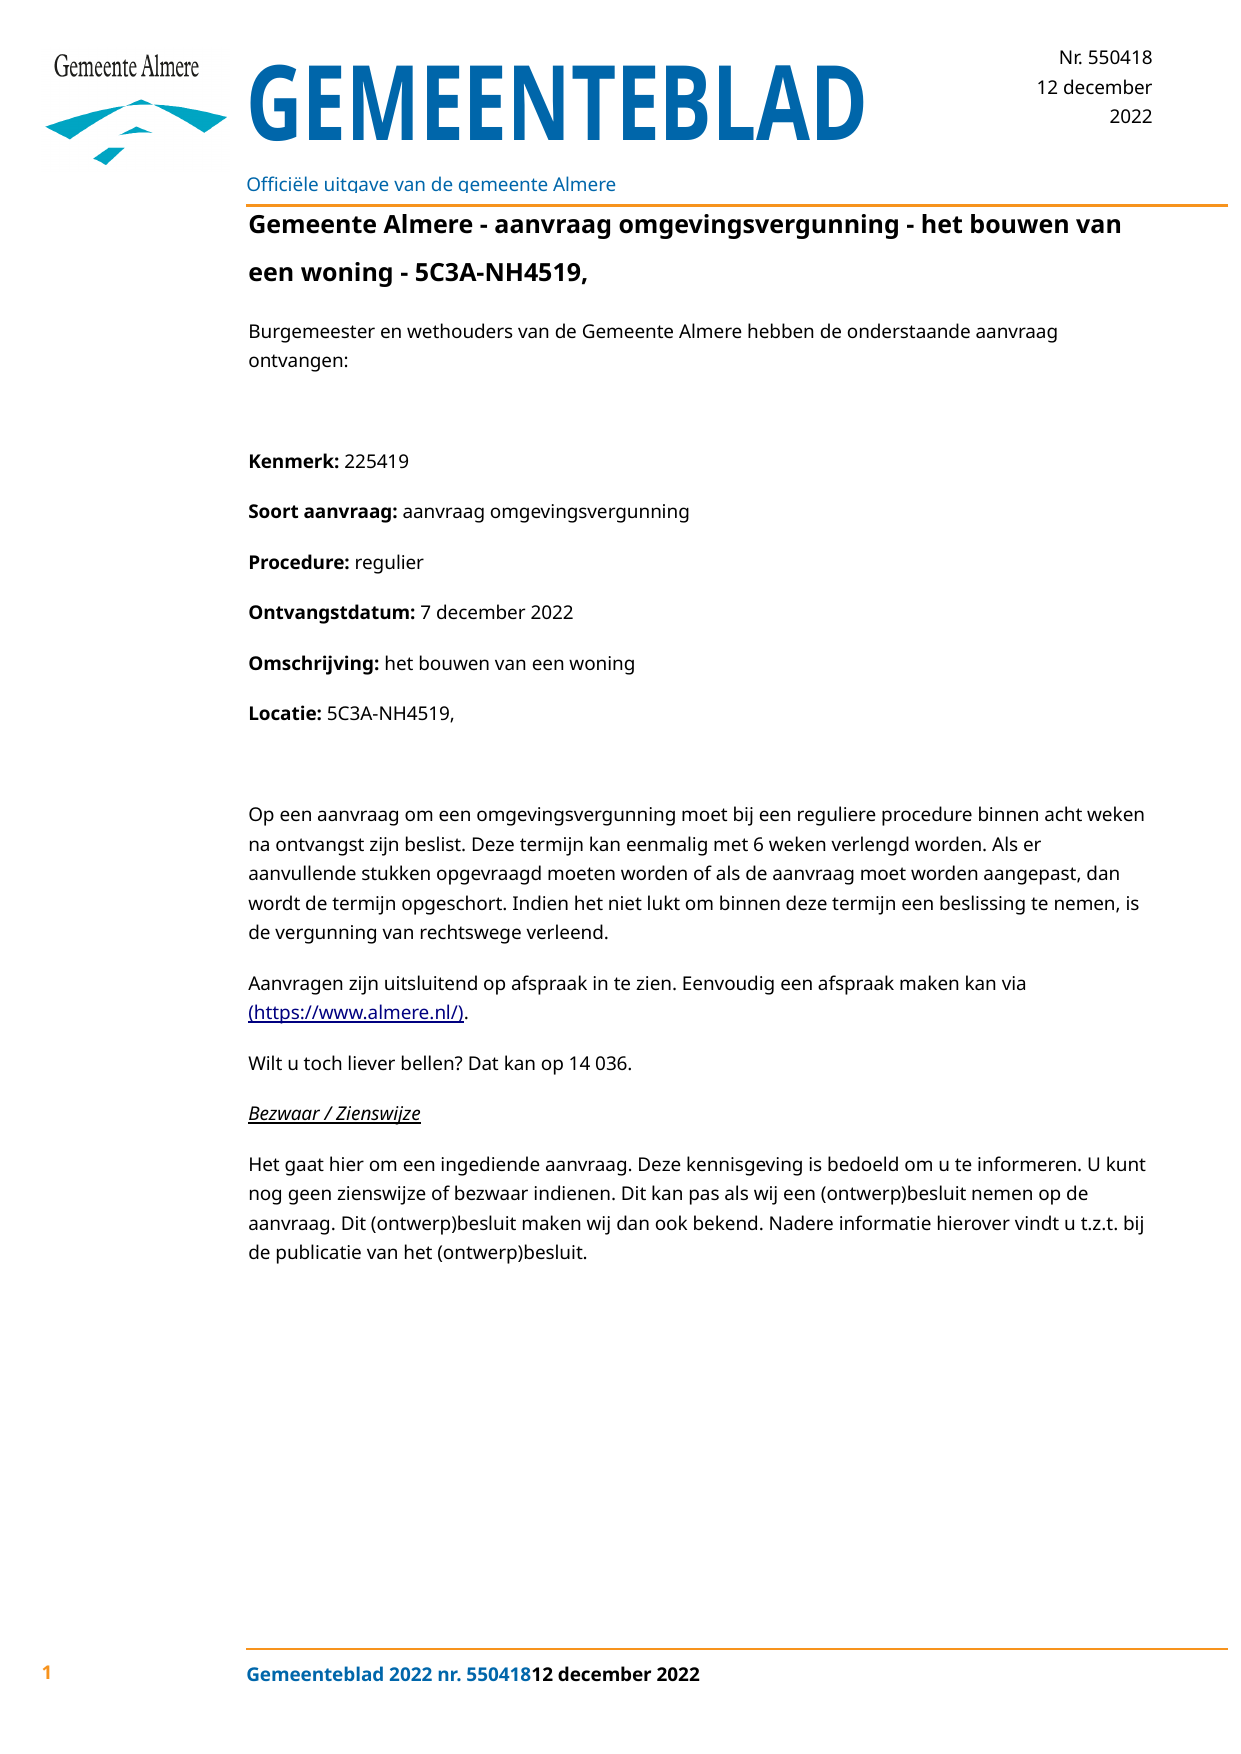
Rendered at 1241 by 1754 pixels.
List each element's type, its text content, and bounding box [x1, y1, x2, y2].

text Ontvangstdatum: 7 december 2022 [248, 599, 1152, 625]
picture [41, 47, 231, 172]
text Op een aanvraag om een omgevingsvergunning moet bij een reguliere procedure binnen acht weken na ontvangst zijn beslist. Deze termijn kan eenmalig met 6 weken verlengd worden. Als er aanvullende stukken opgevraagd moeten worden of als de aanvraag moet worden aangepast, dan wordt de termijn opgeschort. Indien het niet lukt om binnen deze termijn een beslissing te nemen, is de vergunning van rechtswege verleend. [248, 801, 1152, 945]
text Soort aanvraag: aanvraag omgevingsvergunning [248, 499, 1152, 524]
text Burgemeester en wethouders van de Gemeente Almere hebben de onderstaande aanvraag ontvangen: [248, 318, 1152, 373]
text Gemeente Almere - aanvraag omgevingsvergunning - het bouwen van een woning - 5C3A-NH4519, [248, 207, 1152, 288]
text Wilt u toch liever bellen? Dat kan op 14 036. [248, 1050, 1152, 1076]
text Het gaat hier om een ingediende aanvraag. Deze kennisgeving is bedoeld om u te informeren. U kunt nog geen zienswijze of bezwaar indienen. Dit kan pas als wij een (ontwerp)besluit nemen op de aanvraag. Dit (ontwerp)besluit maken wij dan ook bekend. Nadere informatie hierover vindt u t.z.t. bij de publicatie van het (ontwerp)besluit. [248, 1151, 1152, 1265]
text Bezwaar / Zienswijze [248, 1100, 1152, 1126]
text Aanvragen zijn uitsluitend op afspraak in te zien. Eenvoudig een afspraak maken kan via (https://www.almere.nl/). [248, 970, 1152, 1025]
text Procedure: regulier [248, 549, 1152, 575]
text Kenmerk: 225419 [248, 448, 1152, 474]
text Omschrijving: het bouwen van een woning [248, 650, 1152, 676]
text Locatie: 5C3A-NH4519, [248, 700, 1152, 726]
